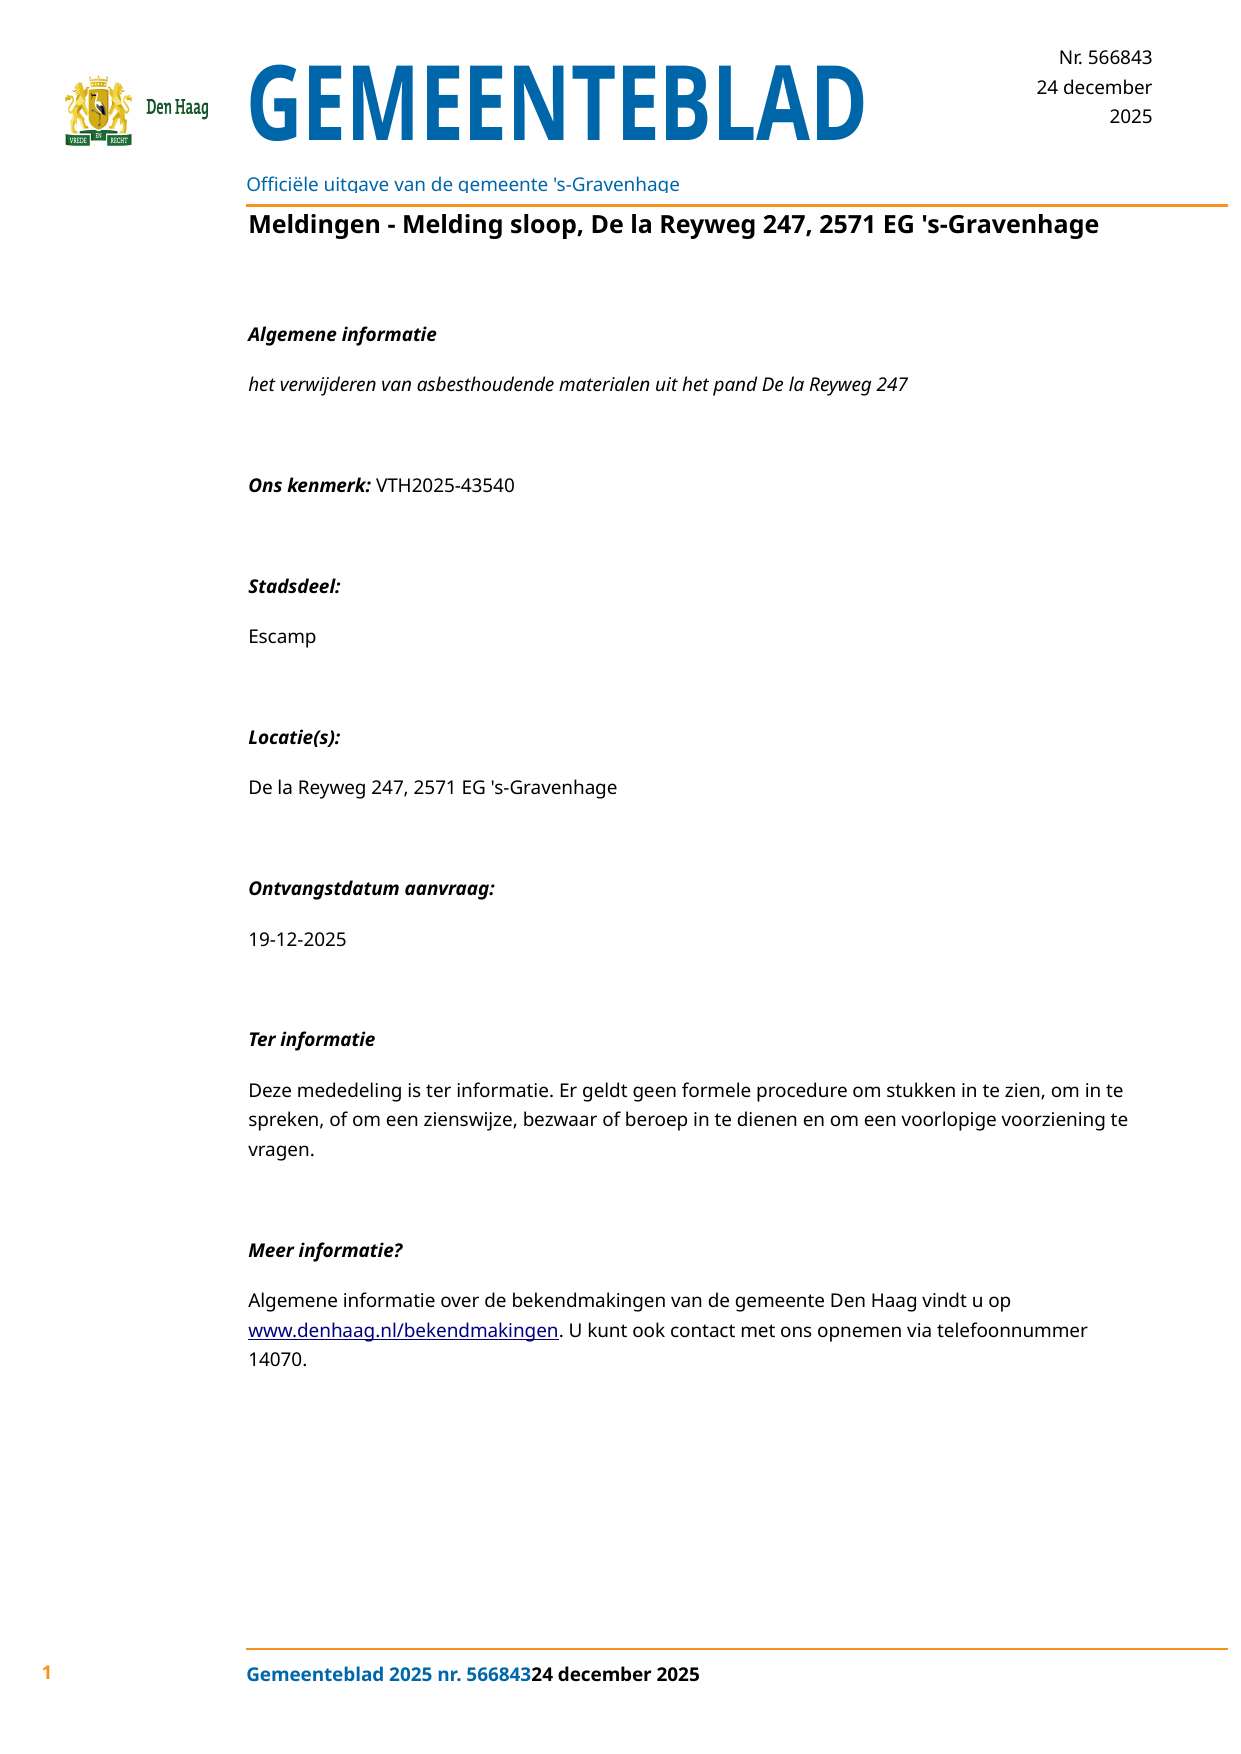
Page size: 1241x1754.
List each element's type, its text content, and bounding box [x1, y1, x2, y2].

text Escamp [248, 623, 1152, 649]
picture [41, 47, 231, 172]
text De la Reyweg 247, 2571 EG 's-Gravenhage [248, 774, 1152, 800]
text Ter informatie [248, 1027, 1152, 1052]
text Meer informatie? [248, 1237, 1152, 1263]
text het verwijderen van asbesthoudende materialen uit het pand De la Reyweg 247 [248, 371, 1152, 397]
text Meldingen - Melding sloop, De la Reyweg 247, 2571 EG 's-Gravenhage [248, 207, 1152, 241]
text Ons kenmerk: VTH2025-43540 [248, 472, 1152, 498]
text Stadsdeel: [248, 573, 1152, 598]
text 19-12-2025 [248, 926, 1152, 951]
text Ontvangstdatum aanvraag: [248, 875, 1152, 901]
text Deze mededeling is ter informatie. Er geldt geen formele procedure om stukken in te zien, om in te spreken, of om een zienswijze, bezwaar of beroep in te dienen en om een voorlopige voorziening te vragen. [248, 1077, 1152, 1162]
text Locatie(s): [248, 724, 1152, 750]
text Algemene informatie [248, 321, 1152, 346]
text Algemene informatie over de bekendmakingen van de gemeente Den Haag vindt u op www.denhaag.nl/bekendmakingen. U kunt ook contact met ons opnemen via telefoonnummer 14070. [248, 1287, 1152, 1372]
